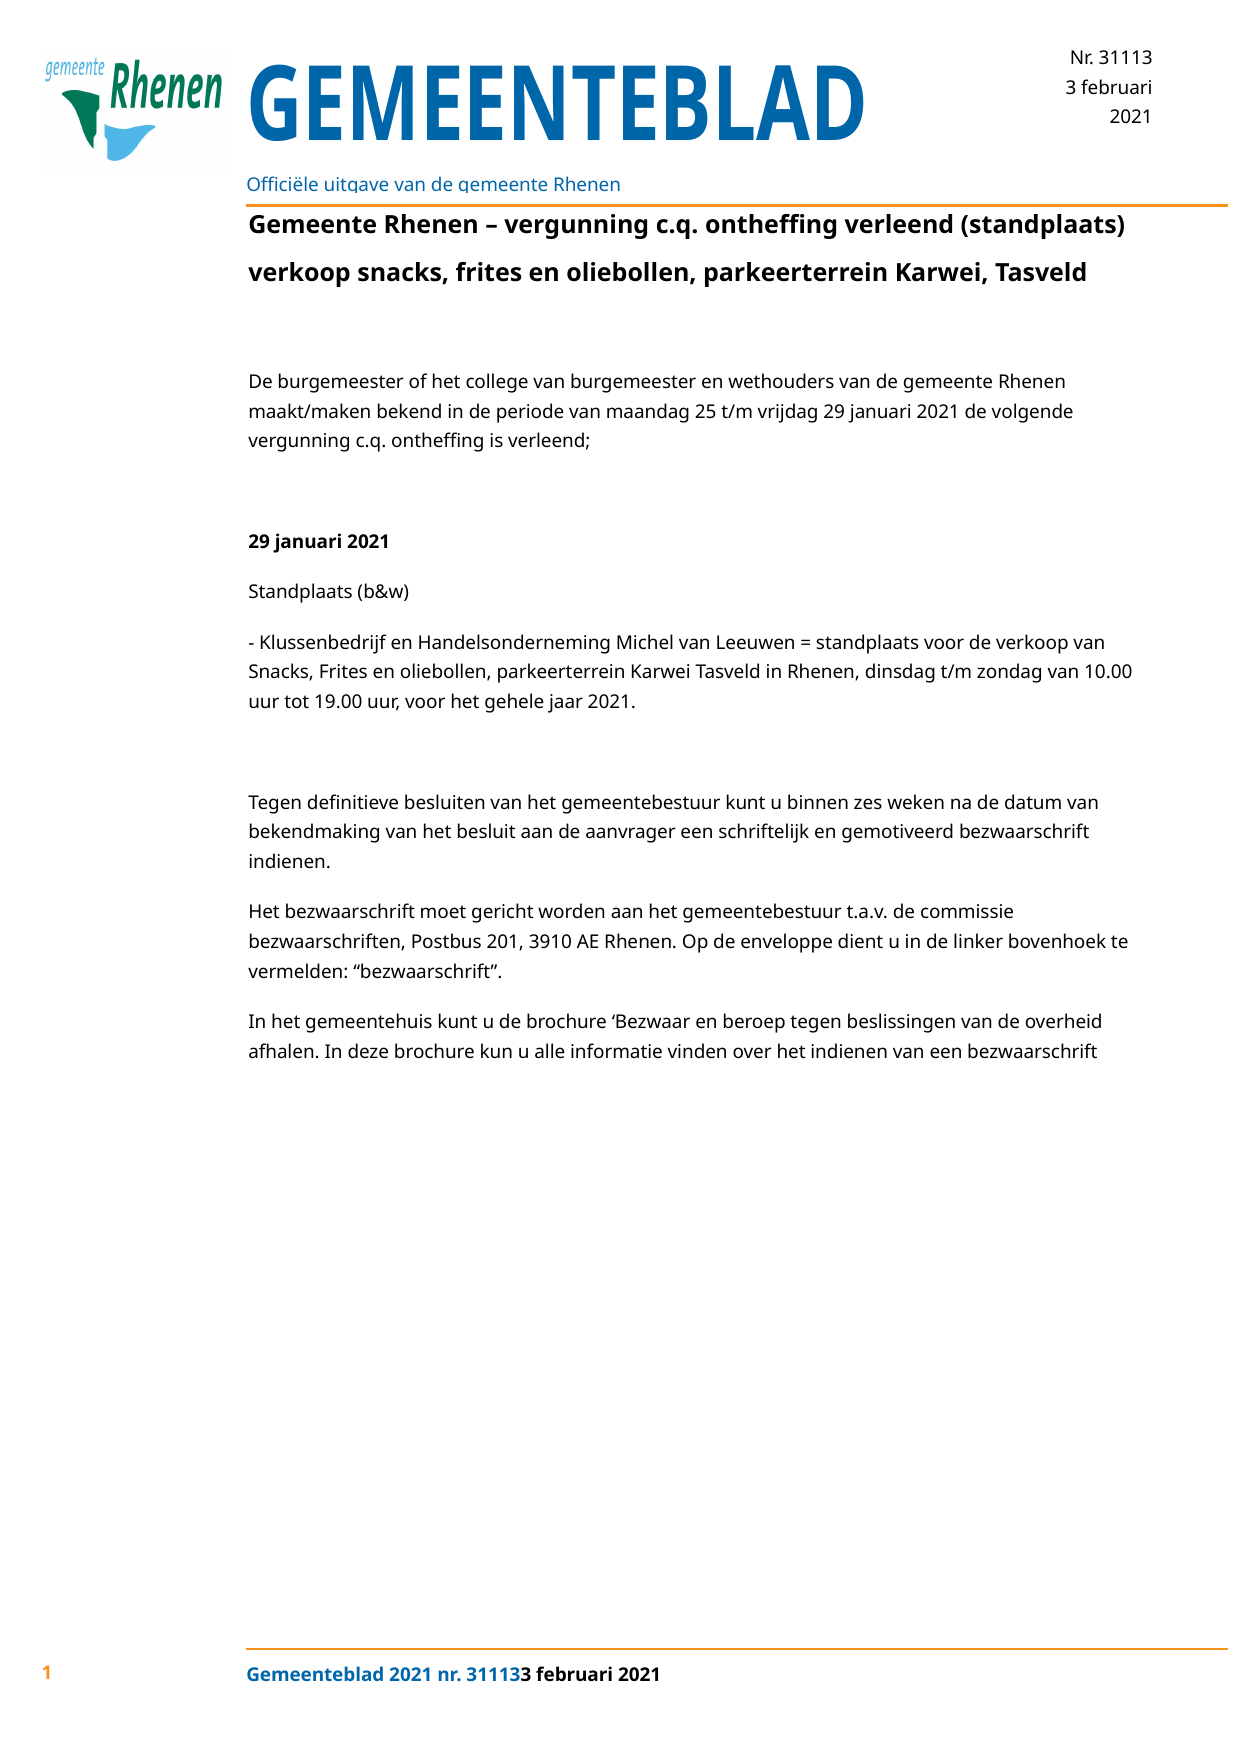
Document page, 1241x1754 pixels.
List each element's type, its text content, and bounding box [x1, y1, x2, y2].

text Gemeente Rhenen – vergunning c.q. ontheffing verleend (standplaats) verkoop snacks, frites en oliebollen, parkeerterrein Karwei, Tasveld [248, 207, 1152, 288]
text Standplaats (b&w) [248, 579, 1152, 604]
text De burgemeester of het college van burgemeester en wethouders van de gemeente Rhenen maakt/maken bekend in de periode van maandag 25 t/m vrijdag 29 januari 2021 de volgende vergunning c.q. ontheffing is verleend; [248, 368, 1152, 453]
text 29 januari 2021 [248, 528, 1152, 554]
text - Klussenbedrijf en Handelsonderneming Michel van Leeuwen = standplaats voor de verkoop van Snacks, Frites en oliebollen, parkeerterrein Karwei Tasveld in Rhenen, dinsdag t/m zondag van 10.00 uur tot 19.00 uur, voor het gehele jaar 2021. [248, 629, 1152, 714]
text Het bezwaarschrift moet gericht worden aan het gemeentebestuur t.a.v. de commissie bezwaarschriften, Postbus 201, 3910 AE Rhenen. Op de enveloppe dient u in de linker bovenhoek te vermelden: “bezwaarschrift”. [248, 899, 1152, 984]
picture [41, 47, 231, 172]
text In het gemeentehuis kunt u de brochure ‘Bezwaar en beroep tegen beslissingen van de overheid afhalen. In deze brochure kun u alle informatie vinden over het indienen van een bezwaarschrift [248, 1008, 1152, 1064]
text Tegen definitieve besluiten van het gemeentebestuur kunt u binnen zes weken na de datum van bekendmaking van het besluit aan de aanvrager een schriftelijk en gemotiveerd bezwaarschrift indienen. [248, 789, 1152, 874]
